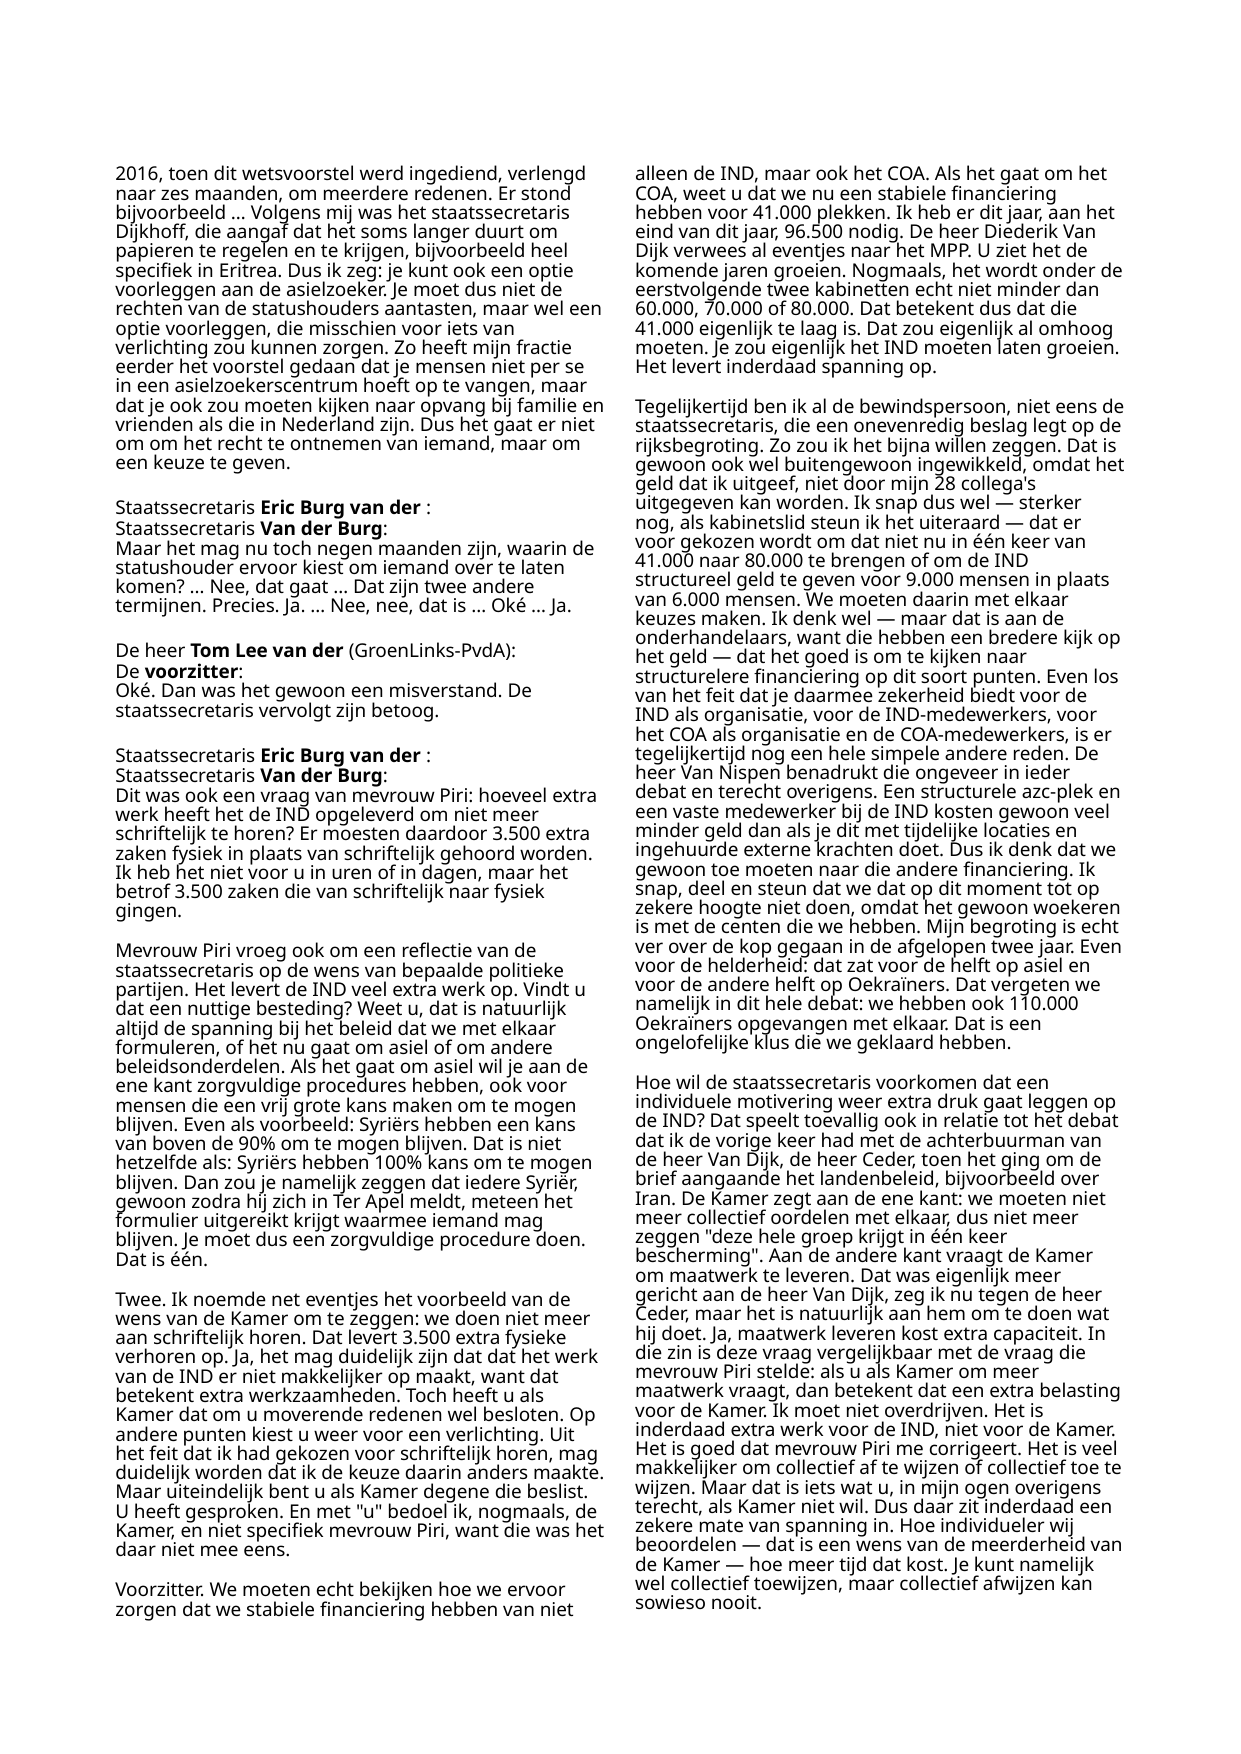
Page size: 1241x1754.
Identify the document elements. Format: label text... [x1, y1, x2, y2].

text Maar het mag nu toch negen maanden zijn, waarin de statushouder ervoor kiest om iemand over te laten komen? … Nee, dat gaat … Dat zijn twee andere termijnen. Precies. Ja. … Nee, nee, dat is … Oké … Ja. [115, 539, 605, 617]
text Mevrouw Piri vroeg ook om een reflectie van de staatssecretaris op de wens van bepaalde politieke partijen. Het levert de IND veel extra werk op. Vindt u dat een nuttige besteding? Weet u, dat is natuurlijk altijd de spanning bij het beleid dat we met elkaar formuleren, of het nu gaat om asiel of om andere beleidsonderdelen. Als het gaat om asiel wil je aan de ene kant zorgvuldige procedures hebben, ook voor mensen die een vrij grote kans maken om te mogen blijven. Even als voorbeeld: Syriërs hebben een kans van boven de 90% om te mogen blijven. Dat is niet hetzelfde als: Syriërs hebben 100% kans om te mogen blijven. Dan zou je namelijk zeggen dat iedere Syriër, gewoon zodra hij zich in Ter Apel meldt, meteen het formulier uitgereikt krijgt waarmee iemand mag blijven. Je moet dus een zorgvuldige procedure doen. Dat is één. [115, 942, 605, 1270]
text Staatssecretaris Van der Burg: [115, 767, 605, 787]
text 2016, toen dit wetsvoorstel werd ingediend, verlengd naar zes maanden, om meerdere redenen. Er stond bijvoorbeeld … Volgens mij was het staatssecretaris Dijkhoff, die aangaf dat het soms langer duurt om papieren te regelen en te krijgen, bijvoorbeeld heel specifiek in Eritrea. Dus ik zeg: je kunt ook een optie voorleggen aan de asielzoeker. Je moet dus niet de rechten van de statushouders aantasten, maar wel een optie voorleggen, die misschien voor iets van verlichting zou kunnen zorgen. Zo heeft mijn fractie eerder het voorstel gedaan dat je mensen niet per se in een asielzoekerscentrum hoeft op te vangen, maar dat je ook zou moeten kijken naar opvang bij familie en vrienden als die in Nederland zijn. Dus het gaat er niet om om het recht te ontnemen van iemand, maar om een keuze te geven. [115, 165, 605, 474]
text alleen de IND, maar ook het COA. Als het gaat om het COA, weet u dat we nu een stabiele financiering hebben voor 41.000 plekken. Ik heb er dit jaar, aan het eind van dit jaar, 96.500 nodig. De heer Diederik Van Dijk verwees al eventjes naar het MPP. U ziet het de komende jaren groeien. Nogmaals, het wordt onder de eerstvolgende twee kabinetten echt niet minder dan 60.000, 70.000 of 80.000. Dat betekent dus dat die 41.000 eigenlijk te laag is. Dat zou eigenlijk al omhoog moeten. Je zou eigenlijk het IND moeten laten groeien. Het levert inderdaad spanning op. [635, 165, 1125, 377]
text De heer Tom Lee van der (GroenLinks-PvdA): [115, 637, 605, 663]
text Hoe wil de staatssecretaris voorkomen dat een individuele motivering weer extra druk gaat leggen op de IND? Dat speelt toevallig ook in relatie tot het debat dat ik de vorige keer had met de achterbuurman van de heer Van Dijk, de heer Ceder, toen het ging om de brief aangaande het landenbeleid, bijvoorbeeld over Iran. De Kamer zegt aan de ene kant: we moeten niet meer collectief oordelen met elkaar, dus niet meer zeggen "deze hele groep krijgt in één keer bescherming". Aan de andere kant vraagt de Kamer om maatwerk te leveren. Dat was eigenlijk meer gericht aan de heer Van Dijk, zeg ik nu tegen de heer Ceder, maar het is natuurlijk aan hem om te doen wat hij doet. Ja, maatwerk leveren kost extra capaciteit. In die zin is deze vraag vergelijkbaar met de vraag die mevrouw Piri stelde: als u als Kamer om meer maatwerk vraagt, dan betekent dat een extra belasting voor de Kamer. Ik moet niet overdrijven. Het is inderdaad extra werk voor de IND, niet voor de Kamer. Het is goed dat mevrouw Piri me corrigeert. Het is veel makkelijker om collectief af te wijzen of collectief toe te wijzen. Maar dat is iets wat u, in mijn ogen overigens terecht, als Kamer niet wil. Dus daar zit inderdaad een zekere mate van spanning in. Hoe individueler wij beoordelen — dat is een wens van de meerderheid van de Kamer — hoe meer tijd dat kost. Je kunt namelijk wel collectief toewijzen, maar collectief afwijzen kan sowieso nooit. [635, 1074, 1125, 1613]
text Staatssecretaris Van der Burg: [115, 520, 605, 539]
text Twee. Ik noemde net eventjes het voorbeeld van de wens van de Kamer om te zeggen: we doen niet meer aan schriftelijk horen. Dat levert 3.500 extra fysieke verhoren op. Ja, het mag duidelijk zijn dat dat het werk van de IND er niet makkelijker op maakt, want dat betekent extra werkzaamheden. Toch heeft u als Kamer dat om u moverende redenen wel besloten. Op andere punten kiest u weer voor een verlichting. Uit het feit dat ik had gekozen voor schriftelijk horen, mag duidelijk worden dat ik de keuze daarin anders maakte. Maar uiteindelijk bent u als Kamer degene die beslist. U heeft gesproken. En met "u" bedoel ik, nogmaals, de Kamer, en niet specifiek mevrouw Piri, want die was het daar niet mee eens. [115, 1291, 605, 1561]
text Staatssecretaris Eric Burg van der : [115, 742, 605, 767]
text Staatssecretaris Eric Burg van der : [115, 494, 605, 520]
text Tegelijkertijd ben ik al de bewindspersoon, niet eens de staatssecretaris, die een onevenredig beslag legt op de rijksbegroting. Zo zou ik het bijna willen zeggen. Dat is gewoon ook wel buitengewoon ingewikkeld, omdat het geld dat ik uitgeef, niet door mijn 28 collega's uitgegeven kan worden. Ik snap dus wel — sterker nog, als kabinetslid steun ik het uiteraard — dat er voor gekozen wordt om dat niet nu in één keer van 41.000 naar 80.000 te brengen of om de IND structureel geld te geven voor 9.000 mensen in plaats van 6.000 mensen. We moeten daarin met elkaar keuzes maken. Ik denk wel — maar dat is aan de onderhandelaars, want die hebben een bredere kijk op het geld — dat het goed is om te kijken naar structurelere financiering op dit soort punten. Even los van het feit dat je daarmee zekerheid biedt voor de IND als organisatie, voor de IND-medewerkers, voor het COA als organisatie en de COA-medewerkers, is er tegelijkertijd nog een hele simpele andere reden. De heer Van Nispen benadrukt die ongeveer in ieder debat en terecht overigens. Een structurele azc-plek en een vaste medewerker bij de IND kosten gewoon veel minder geld dan als je dit met tijdelijke locaties en ingehuurde externe krachten doet. Dus ik denk dat we gewoon toe moeten naar die andere financiering. Ik snap, deel en steun dat we dat op dit moment tot op zekere hoogte niet doen, omdat het gewoon woekeren is met de centen die we hebben. Mijn begroting is echt ver over de kop gegaan in de afgelopen twee jaar. Even voor de helderheid: dat zat voor de helft op asiel en voor de andere helft op Oekraïners. Dat vergeten we namelijk in dit hele debat: we hebben ook 110.000 Oekraïners opgevangen met elkaar. Dat is een ongelofelijke klus die we geklaard hebben. [635, 398, 1125, 1053]
text Dit was ook een vraag van mevrouw Piri: hoeveel extra werk heeft het de IND opgeleverd om niet meer schriftelijk te horen? Er moesten daardoor 3.500 extra zaken fysiek in plaats van schriftelijk gehoord worden. Ik heb het niet voor u in uren of in dagen, maar het betrof 3.500 zaken die van schriftelijk naar fysiek gingen. [115, 787, 605, 922]
text Voorzitter. We moeten echt bekijken hoe we ervoor zorgen dat we stabiele financiering hebben van niet [115, 1581, 605, 1620]
text De voorzitter: [115, 663, 605, 682]
text Oké. Dan was het gewoon een misverstand. De staatssecretaris vervolgt zijn betoog. [115, 682, 605, 721]
